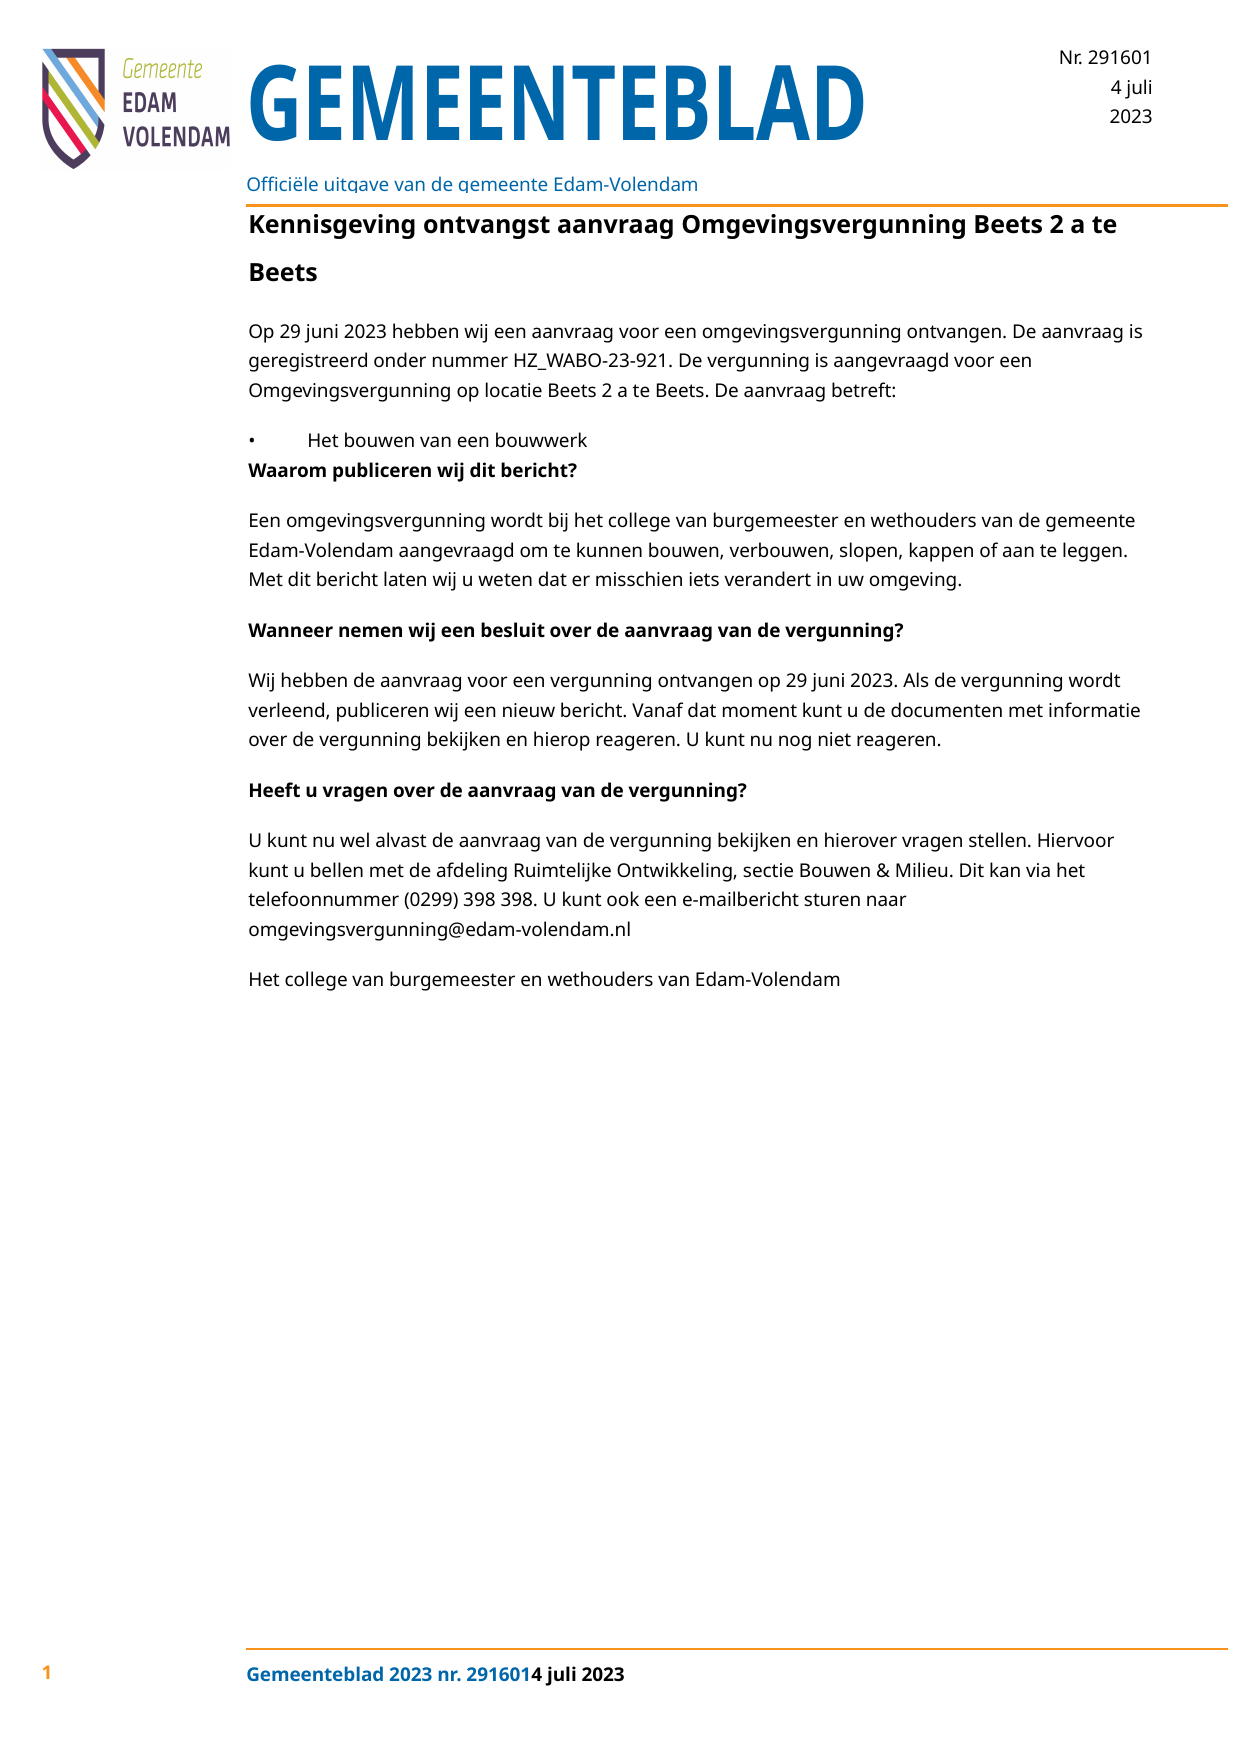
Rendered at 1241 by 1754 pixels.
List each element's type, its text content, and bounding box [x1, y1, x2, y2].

text Waarom publiceren wij dit bericht? [248, 457, 1152, 483]
text U kunt nu wel alvast de aanvraag van de vergunning bekijken en hierover vragen stellen. Hiervoor kunt u bellen met de afdeling Ruimtelijke Ontwikkeling, sectie Bouwen & Milieu. Dit kan via het telefoonnummer (0299) 398 398. U kunt ook een e-mailbericht sturen naar omgevingsvergunning@edam-volendam.nl [248, 827, 1152, 942]
text Op 29 juni 2023 hebben wij een aanvraag voor een omgevingsvergunning ontvangen. De aanvraag is geregistreerd onder nummer HZ_WABO-23-921. De vergunning is aangevraagd voor een Omgevingsvergunning op locatie Beets 2 a te Beets. De aanvraag betreft: [248, 318, 1152, 403]
text Een omgevingsvergunning wordt bij het college van burgemeester en wethouders van de gemeente Edam-Volendam aangevraagd om te kunnen bouwen, verbouwen, slopen, kappen of aan te leggen. Met dit bericht laten wij u weten dat er misschien iets verandert in uw omgeving. [248, 507, 1152, 592]
text Het college van burgemeester en wethouders van Edam-Volendam [248, 967, 1152, 992]
list Het bouwen van een bouwwerk [248, 427, 1152, 453]
text Kennisgeving ontvangst aanvraag Omgevingsvergunning Beets 2 a te Beets [248, 207, 1152, 288]
text Heeft u vragen over de aanvraag van de vergunning? [248, 777, 1152, 803]
text Wij hebben de aanvraag voor een vergunning ontvangen op 29 juni 2023. Als de vergunning wordt verleend, publiceren wij een nieuw bericht. Vanaf dat moment kunt u de documenten met informatie over de vergunning bekijken en hierop reageren. U kunt nu nog niet reageren. [248, 667, 1152, 752]
text Wanneer nemen wij een besluit over de aanvraag van de vergunning? [248, 617, 1152, 643]
picture [41, 47, 231, 172]
